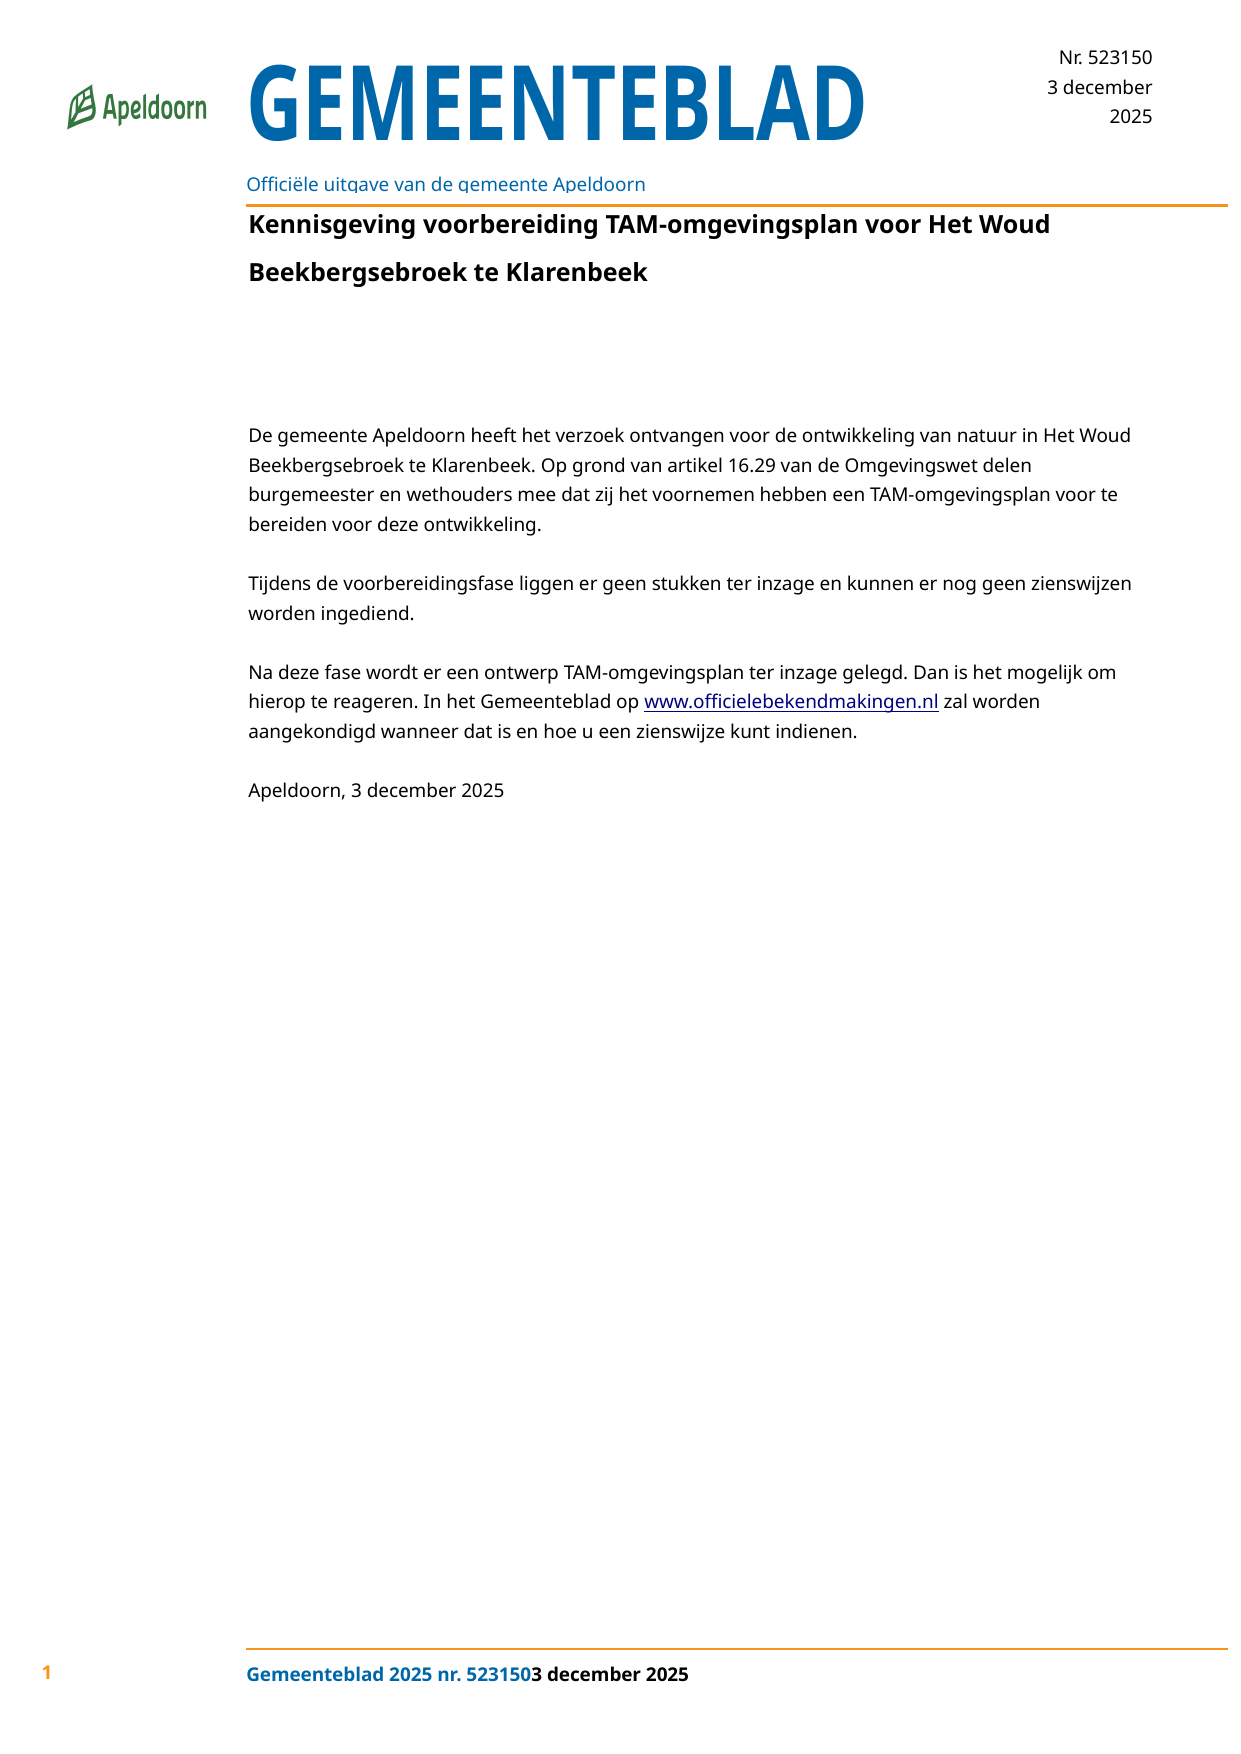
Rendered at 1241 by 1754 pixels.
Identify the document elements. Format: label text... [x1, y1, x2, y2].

text Kennisgeving voorbereiding TAM-omgevingsplan voor Het Woud Beekbergsebroek te Klarenbeek [248, 207, 1152, 288]
text De gemeente Apeldoorn heeft het verzoek ontvangen voor de ontwikkeling van natuur in Het Woud Beekbergsebroek te Klarenbeek. Op grond van artikel 16.29 van de Omgevingswet delen burgemeester en wethouders mee dat zij het voornemen hebben een TAM-omgevingsplan voor te bereiden voor deze ontwikkeling. [248, 422, 1152, 537]
picture [41, 47, 231, 172]
text Apeldoorn, 3 december 2025 [248, 777, 1152, 803]
text Tijdens de voorbereidingsfase liggen er geen stukken ter inzage en kunnen er nog geen zienswijzen worden ingediend. [248, 570, 1152, 626]
text Na deze fase wordt er een ontwerp TAM-omgevingsplan ter inzage gelegd. Dan is het mogelijk om hierop te reageren. In het Gemeenteblad op www.officielebekendmakingen.nl zal worden aangekondigd wanneer dat is en hoe u een zienswijze kunt indienen. [248, 659, 1152, 744]
